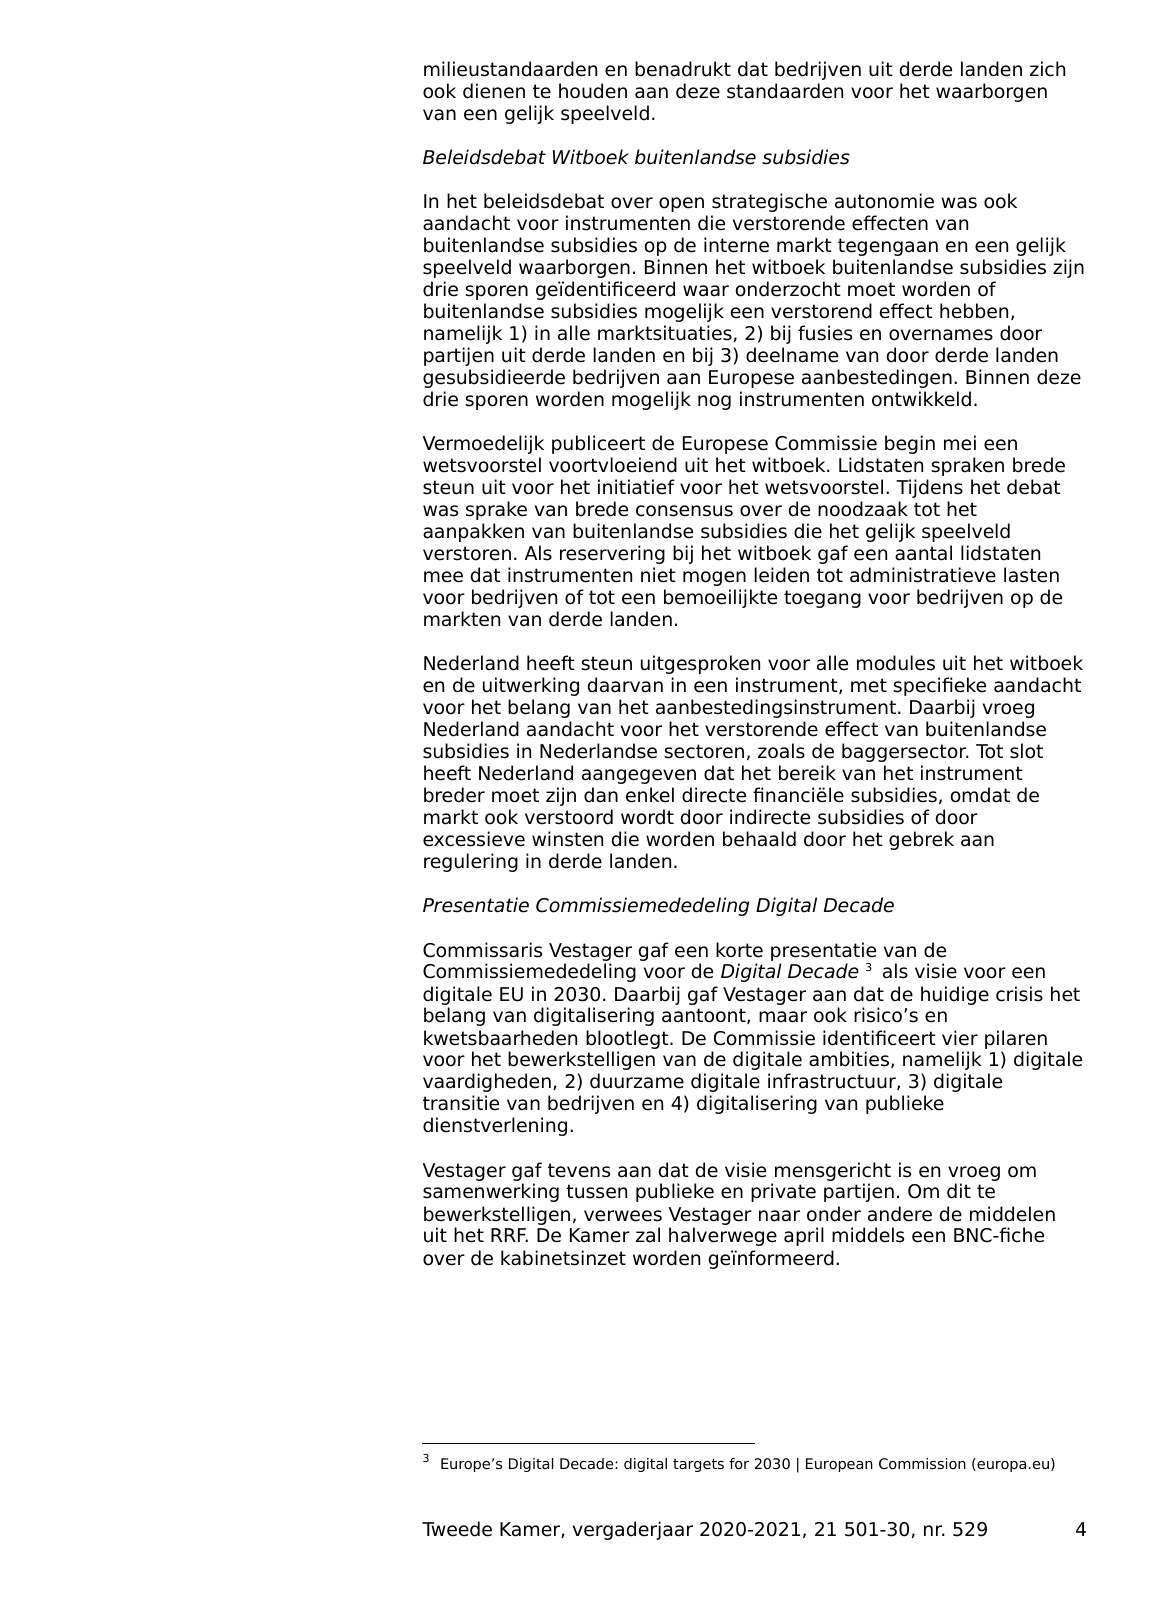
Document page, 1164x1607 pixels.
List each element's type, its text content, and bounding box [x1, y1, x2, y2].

text In het beleidsdebat over open strategische autonomie was ook aandacht voor instrumenten die verstorende effecten van buitenlandse subsidies op de interne markt tegengaan en een gelijk speelveld waarborgen. Binnen het witboek buitenlandse subsidies zijn drie sporen geïdentificeerd waar onderzocht moet worden of buitenlandse subsidies mogelijk een verstorend effect hebben, namelijk 1) in alle marktsituaties, 2) bij fusies en overnames door partijen uit derde landen en bij 3) deelname van door derde landen gesubsidieerde bedrijven aan Europese aanbestedingen. Binnen deze drie sporen worden mogelijk nog instrumenten ontwikkeld. [422, 191, 1087, 411]
text Europe’s Digital Decade: digital targets for 2030 | European Commission (europa.eu) [422, 1452, 1087, 1474]
text Vestager gaf tevens aan dat de visie mensgericht is en vroeg om samenwerking tussen publieke en private partijen. Om dit te bewerkstelligen, verwees Vestager naar onder andere de middelen uit het RRF. De Kamer zal halverwege april middels een BNC-fiche over de kabinetsinzet worden geïnformeerd. [422, 1159, 1087, 1269]
subtitle Presentatie Commissiemededeling Digital Decade [422, 895, 1087, 917]
text Nederland heeft steun uitgesproken voor alle modules uit het witboek en de uitwerking daarvan in een instrument, met specifieke aandacht voor het belang van het aanbestedingsinstrument. Daarbij vroeg Nederland aandacht voor het verstorende effect van buitenlandse subsidies in Nederlandse sectoren, zoals de baggersector. Tot slot heeft Nederland aangegeven dat het bereik van het instrument breder moet zijn dan enkel directe financiële subsidies, omdat de markt ook verstoord wordt door indirecte subsidies of door excessieve winsten die worden behaald door het gebrek aan regulering in derde landen. [422, 653, 1087, 873]
subtitle Beleidsdebat Witboek buitenlandse subsidies [422, 147, 1087, 169]
text milieustandaarden en benadrukt dat bedrijven uit derde landen zich ook dienen te houden aan deze standaarden voor het waarborgen van een gelijk speelveld. [422, 59, 1087, 125]
text Vermoedelijk publiceert de Europese Commissie begin mei een wetsvoorstel voortvloeiend uit het witboek. Lidstaten spraken brede steun uit voor het initiatief voor het wetsvoorstel. Tijdens het debat was sprake van brede consensus over de noodzaak tot het aanpakken van buitenlandse subsidies die het gelijk speelveld verstoren. Als reservering bij het witboek gaf een aantal lidstaten mee dat instrumenten niet mogen leiden tot administratieve lasten voor bedrijven of tot een bemoeilijkte toegang voor bedrijven op de markten van derde landen. [422, 433, 1087, 631]
text Commissaris Vestager gaf een korte presentatie van de Commissiemededeling voor de Digital Decade als visie voor een digitale EU in 2030. Daarbij gaf Vestager aan dat de huidige crisis het belang van digitalisering aantoont, maar ook risico’s en kwetsbaarheden blootlegt. De Commissie identificeert vier pilaren voor het bewerkstelligen van de digitale ambities, namelijk 1) digitale vaardigheden, 2) duurzame digitale infrastructuur, 3) digitale transitie van bedrijven en 4) digitalisering van publieke dienstverlening. [422, 939, 1087, 1137]
